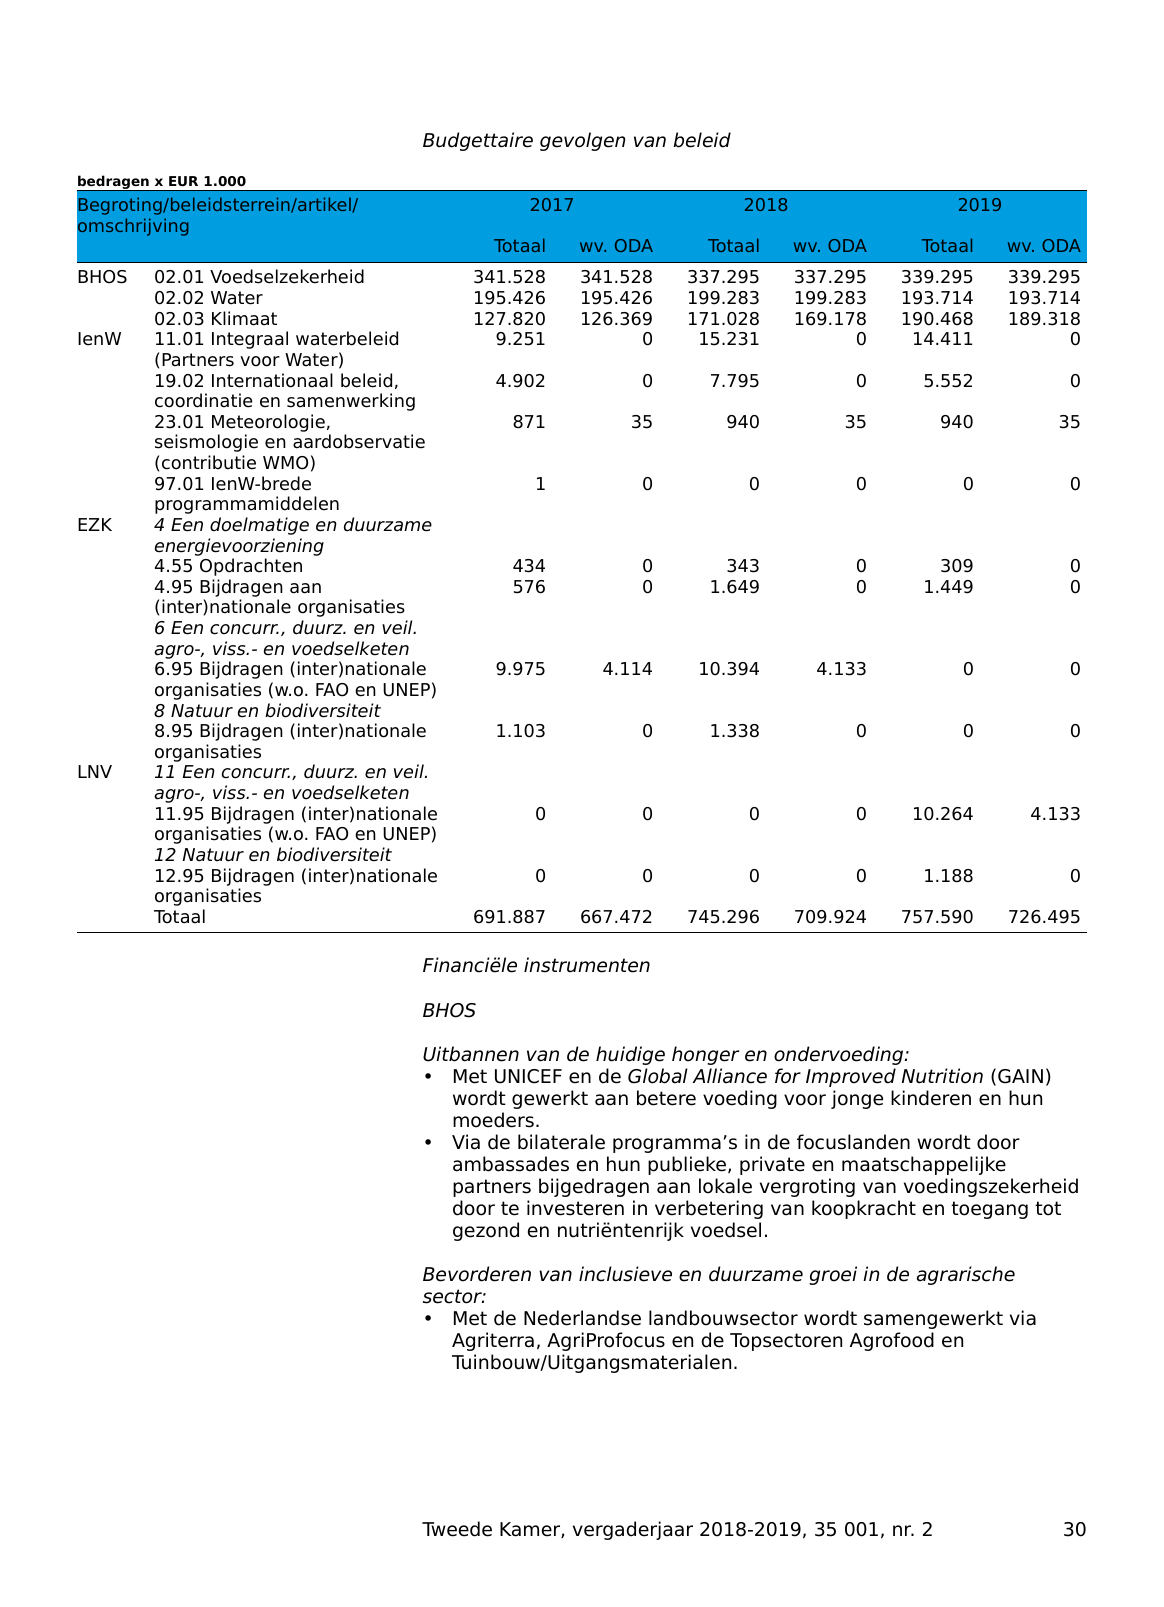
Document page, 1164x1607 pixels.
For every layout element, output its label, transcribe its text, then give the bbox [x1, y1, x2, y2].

table_cell 0 [766, 474, 873, 515]
table_cell 337.295 [659, 263, 766, 288]
table_cell 0 [552, 804, 659, 845]
text • Met de Nederlandse landbouwsector wordt samengewerkt via Agriterra, AgriProfocus en de Topsectoren Agrofood en Tuinbouw/Uitgangsmaterialen. [422, 1308, 1087, 1374]
table_cell 35 [766, 412, 873, 474]
table_cell 02.02 Water [148, 288, 445, 309]
table_cell 709.924 [766, 907, 873, 932]
table_cell 189.318 [980, 309, 1087, 329]
table_cell 0 [980, 577, 1087, 618]
table_cell 940 [659, 412, 766, 474]
table_cell 126.369 [552, 309, 659, 329]
table_cell BHOS [77, 263, 148, 288]
table_cell Totaal [873, 236, 980, 262]
table_cell 0 [766, 721, 873, 762]
text • Met UNICEF en de Global Alliance for Improved Nutrition (GAIN) wordt gewerkt aan betere voeding voor jonge kinderen en hun moeders. [422, 1066, 1087, 1132]
table_cell 2017 [445, 191, 659, 236]
table_cell 4.133 [766, 659, 873, 701]
table_cell 0 [552, 371, 659, 412]
table_cell 11 Een concurr., duurz. en veil. agro-, viss.- en voedselketen [148, 763, 445, 804]
table_cell 343 [659, 556, 766, 577]
table_cell 0 [659, 474, 766, 515]
table_cell 97.01 IenW-brede programmamiddelen [148, 474, 445, 515]
table_cell 0 [766, 577, 873, 618]
table_cell 6.95 Bijdragen (inter)nationale organisaties (w.o. FAO en UNEP) [148, 659, 445, 701]
table_cell [77, 907, 148, 932]
table_cell Totaal [659, 236, 766, 262]
table_cell [77, 701, 148, 721]
table_cell 940 [873, 412, 980, 474]
table_cell 199.283 [766, 288, 873, 309]
table_cell 2018 [659, 191, 873, 236]
table_cell 0 [980, 474, 1087, 515]
table_cell 35 [980, 412, 1087, 474]
table_cell [980, 763, 1087, 804]
table_cell [766, 845, 873, 866]
table_cell [873, 845, 980, 866]
table_cell 190.468 [873, 309, 980, 329]
table_cell [77, 412, 148, 474]
table_cell 337.295 [766, 263, 873, 288]
table_cell 0 [552, 329, 659, 371]
table_cell [873, 701, 980, 721]
table_cell 757.590 [873, 907, 980, 932]
table_cell [659, 701, 766, 721]
text • Via de bilaterale programma’s in de focuslanden wordt door ambassades en hun publieke, private en maatschappelijke partners bijgedragen aan lokale vergroting van voedingszekerheid door te investeren in verbetering van koopkracht en toegang tot gezond en nutriëntenrijk voedsel. [422, 1132, 1087, 1242]
table_cell 0 [552, 721, 659, 762]
table_cell 339.295 [980, 263, 1087, 288]
table_header bedragen x EUR 1.000 [77, 174, 1087, 189]
table_cell 0 [980, 866, 1087, 907]
table_cell [766, 515, 873, 556]
table_cell [77, 618, 148, 659]
table_cell 0 [980, 329, 1087, 371]
table_cell wv. ODA [766, 236, 873, 262]
table_cell Totaal [148, 907, 445, 932]
table_cell [873, 763, 980, 804]
table_cell 19.02 Internationaal beleid, coordinatie en samenwerking [148, 371, 445, 412]
table_cell 309 [873, 556, 980, 577]
table_cell 02.01 Voedselzekerheid [148, 263, 445, 288]
table_cell [766, 701, 873, 721]
table_cell 1 [445, 474, 552, 515]
table_cell 576 [445, 577, 552, 618]
table_cell [552, 701, 659, 721]
table_cell 171.028 [659, 309, 766, 329]
table_cell 11.95 Bijdragen (inter)nationale organisaties (w.o. FAO en UNEP) [148, 804, 445, 845]
table_cell [77, 721, 148, 762]
table_cell 726.495 [980, 907, 1087, 932]
table_cell Totaal [445, 236, 552, 262]
table_cell 4.55 Opdrachten [148, 556, 445, 577]
table_cell 0 [445, 804, 552, 845]
table_cell 35 [552, 412, 659, 474]
table_cell 8.95 Bijdragen (inter)nationale organisaties [148, 721, 445, 762]
table_cell 23.01 Meteorologie, seismologie en aardobservatie (contributie WMO) [148, 412, 445, 474]
table_cell [552, 845, 659, 866]
table_cell 4 Een doelmatige en duurzame energievoorziening [148, 515, 445, 556]
table_cell 4.95 Bijdragen aan (inter)nationale organisaties [148, 577, 445, 618]
table_cell 871 [445, 412, 552, 474]
table_cell 0 [552, 556, 659, 577]
table_cell 341.528 [552, 263, 659, 288]
table_cell 0 [766, 804, 873, 845]
table_cell 0 [873, 721, 980, 762]
subtitle BHOS [422, 999, 1087, 1022]
table_cell 2019 [873, 191, 1087, 236]
table_cell 0 [980, 721, 1087, 762]
table_cell 193.714 [980, 288, 1087, 309]
subtitle Financiële instrumenten [422, 955, 1087, 977]
table_cell [77, 804, 148, 845]
table_cell 0 [873, 474, 980, 515]
table_cell [659, 845, 766, 866]
table_cell 1.103 [445, 721, 552, 762]
table_cell 127.820 [445, 309, 552, 329]
table_cell [873, 515, 980, 556]
table_cell 6 Een concurr., duurz. en veil. agro-, viss.- en voedselketen [148, 618, 445, 659]
table_cell 341.528 [445, 263, 552, 288]
subtitle Bevorderen van inclusieve en duurzame groei in de agrarische sector: [422, 1264, 1087, 1308]
table_cell 0 [552, 474, 659, 515]
table_cell [77, 236, 148, 262]
table_cell [980, 845, 1087, 866]
table_cell [77, 556, 148, 577]
table_cell [873, 618, 980, 659]
table_cell 0 [445, 866, 552, 907]
table_cell [445, 845, 552, 866]
table_cell Begroting/beleidsterrein/artikel/omschrijving [77, 191, 445, 236]
table_cell 11.01 Integraal waterbeleid (Partners voor Water) [148, 329, 445, 371]
table_cell [552, 515, 659, 556]
table_cell 4.133 [980, 804, 1087, 845]
table_cell [77, 288, 148, 309]
table_cell [552, 618, 659, 659]
table_cell 1.449 [873, 577, 980, 618]
subtitle Budgettaire gevolgen van beleid [422, 130, 1087, 152]
table_cell [445, 763, 552, 804]
table_cell 14.411 [873, 329, 980, 371]
table_cell 7.795 [659, 371, 766, 412]
table_cell [659, 618, 766, 659]
table_cell 0 [766, 866, 873, 907]
table_cell 691.887 [445, 907, 552, 932]
table_cell 199.283 [659, 288, 766, 309]
table_cell 745.296 [659, 907, 766, 932]
table_cell [659, 515, 766, 556]
table_cell EZK [77, 515, 148, 556]
table_cell 5.552 [873, 371, 980, 412]
table_cell 0 [766, 371, 873, 412]
table_cell [77, 659, 148, 701]
table_cell wv. ODA [552, 236, 659, 262]
table_cell [766, 763, 873, 804]
table_cell 9.975 [445, 659, 552, 701]
table_cell [77, 845, 148, 866]
table_cell 02.03 Klimaat [148, 309, 445, 329]
table_cell 0 [659, 804, 766, 845]
table_cell [980, 515, 1087, 556]
table_cell 4.114 [552, 659, 659, 701]
table_cell 0 [552, 866, 659, 907]
table_cell [552, 763, 659, 804]
table_cell [148, 236, 445, 262]
table_cell [77, 577, 148, 618]
table_cell wv. ODA [980, 236, 1087, 262]
table_cell 4.902 [445, 371, 552, 412]
table_cell [77, 866, 148, 907]
table_cell 12 Natuur en biodiversiteit [148, 845, 445, 866]
table_cell [445, 618, 552, 659]
table_cell [77, 371, 148, 412]
table_cell [980, 618, 1087, 659]
table_cell 193.714 [873, 288, 980, 309]
table_cell [77, 309, 148, 329]
table_cell [445, 515, 552, 556]
table_cell 9.251 [445, 329, 552, 371]
table_cell 434 [445, 556, 552, 577]
table_cell 8 Natuur en biodiversiteit [148, 701, 445, 721]
table_cell 1.649 [659, 577, 766, 618]
table_cell 0 [980, 556, 1087, 577]
table_cell 169.178 [766, 309, 873, 329]
table_cell [659, 763, 766, 804]
table_cell 10.264 [873, 804, 980, 845]
table_cell 0 [980, 371, 1087, 412]
table_cell 0 [766, 329, 873, 371]
table_cell [445, 701, 552, 721]
table_cell 1.188 [873, 866, 980, 907]
table_cell [77, 474, 148, 515]
subtitle Uitbannen van de huidige honger en ondervoeding: [422, 1044, 1087, 1066]
table_cell 15.231 [659, 329, 766, 371]
table_cell 667.472 [552, 907, 659, 932]
table_cell 0 [873, 659, 980, 701]
table_cell LNV [77, 763, 148, 804]
table_cell 1.338 [659, 721, 766, 762]
table_cell 12.95 Bijdragen (inter)nationale organisaties [148, 866, 445, 907]
table_cell 0 [766, 556, 873, 577]
table_cell IenW [77, 329, 148, 371]
table_cell 195.426 [552, 288, 659, 309]
table_cell 339.295 [873, 263, 980, 288]
table_cell 0 [552, 577, 659, 618]
table_cell 195.426 [445, 288, 552, 309]
table_cell 10.394 [659, 659, 766, 701]
table_cell 0 [980, 659, 1087, 701]
table_cell [766, 618, 873, 659]
table_cell [980, 701, 1087, 721]
table_cell 0 [659, 866, 766, 907]
